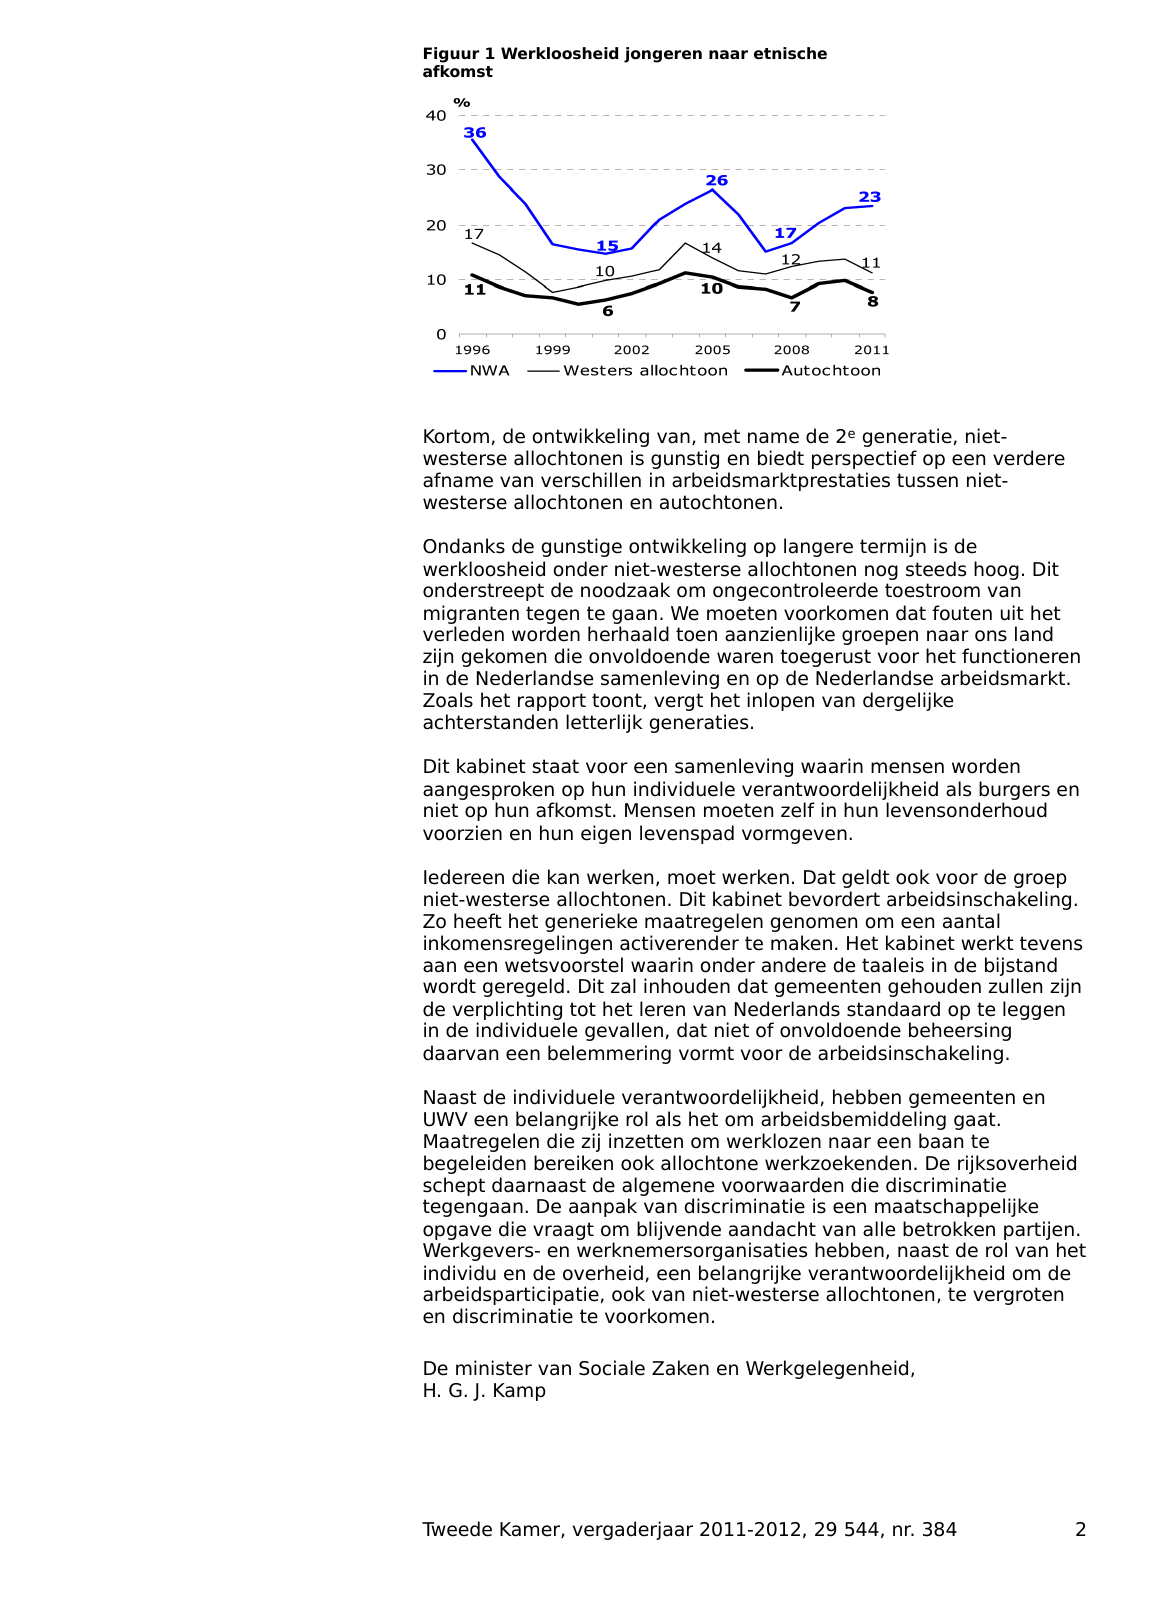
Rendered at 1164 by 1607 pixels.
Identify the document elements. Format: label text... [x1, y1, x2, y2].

text De minister van Sociale Zaken en Werkgelegenheid, H. G. J. Kamp [422, 1358, 1087, 1402]
text Kortom, de ontwikkeling van, met name de 2e generatie, niet-westerse allochtonen is gunstig en biedt perspectief op een verdere afname van verschillen in arbeidsmarktprestaties tussen niet-westerse allochtonen en autochtonen. [422, 426, 1087, 514]
text Iedereen die kan werken, moet werken. Dat geldt ook voor de groep niet-westerse allochtonen. Dit kabinet bevordert arbeidsinschakeling. Zo heeft het generieke maatregelen genomen om een aantal inkomensregelingen activerender te maken. Het kabinet werkt tevens aan een wetsvoorstel waarin onder andere de taaleis in de bijstand wordt geregeld. Dit zal inhouden dat gemeenten gehouden zullen zijn de verplichting tot het leren van Nederlands standaard op te leggen in de individuele gevallen, dat niet of onvoldoende beheersing daarvan een belemmering vormt voor de arbeidsinschakeling. [422, 867, 1087, 1064]
text Werkgevers- en werknemersorganisaties hebben, naast de rol van het individu en de overheid, een belangrijke verantwoordelijkheid om de arbeidsparticipatie, ook van niet-westerse allochtonen, te vergroten en discriminatie te voorkomen. [422, 1240, 1087, 1328]
text Naast de individuele verantwoordelijkheid, hebben gemeenten en UWV een belangrijke rol als het om arbeidsbemiddeling gaat. Maatregelen die zij inzetten om werklozen naar een baan te begeleiden bereiken ook allochtone werkzoekenden. De rijksoverheid schept daarnaast de algemene voorwaarden die discriminatie tegengaan. De aanpak van discriminatie is een maatschappelijke opgave die vraagt om blijvende aandacht van alle betrokken partijen. [422, 1087, 1087, 1240]
text Figuur 1 Werkloosheid jongeren naar etnische afkomst [422, 45, 889, 81]
text Ondanks de gunstige ontwikkeling op langere termijn is de werkloosheid onder niet-westerse allochtonen nog steeds hoog. Dit onderstreept de noodzaak om ongecontroleerde toestroom van migranten tegen te gaan. We moeten voorkomen dat fouten uit het verleden worden herhaald toen aanzienlijke groepen naar ons land zijn gekomen die onvoldoende waren toegerust voor het functioneren in de Nederlandse samenleving en op de Nederlandse arbeidsmarkt. Zoals het rapport toont, vergt het inlopen van dergelijke achterstanden letterlijk generaties. [422, 536, 1087, 734]
text Dit kabinet staat voor een samenleving waarin mensen worden aangesproken op hun individuele verantwoordelijkheid als burgers en niet op hun afkomst. Mensen moeten zelf in hun levensonderhoud voorzien en hun eigen levenspad vormgeven. [422, 756, 1087, 844]
picture [422, 92, 889, 383]
